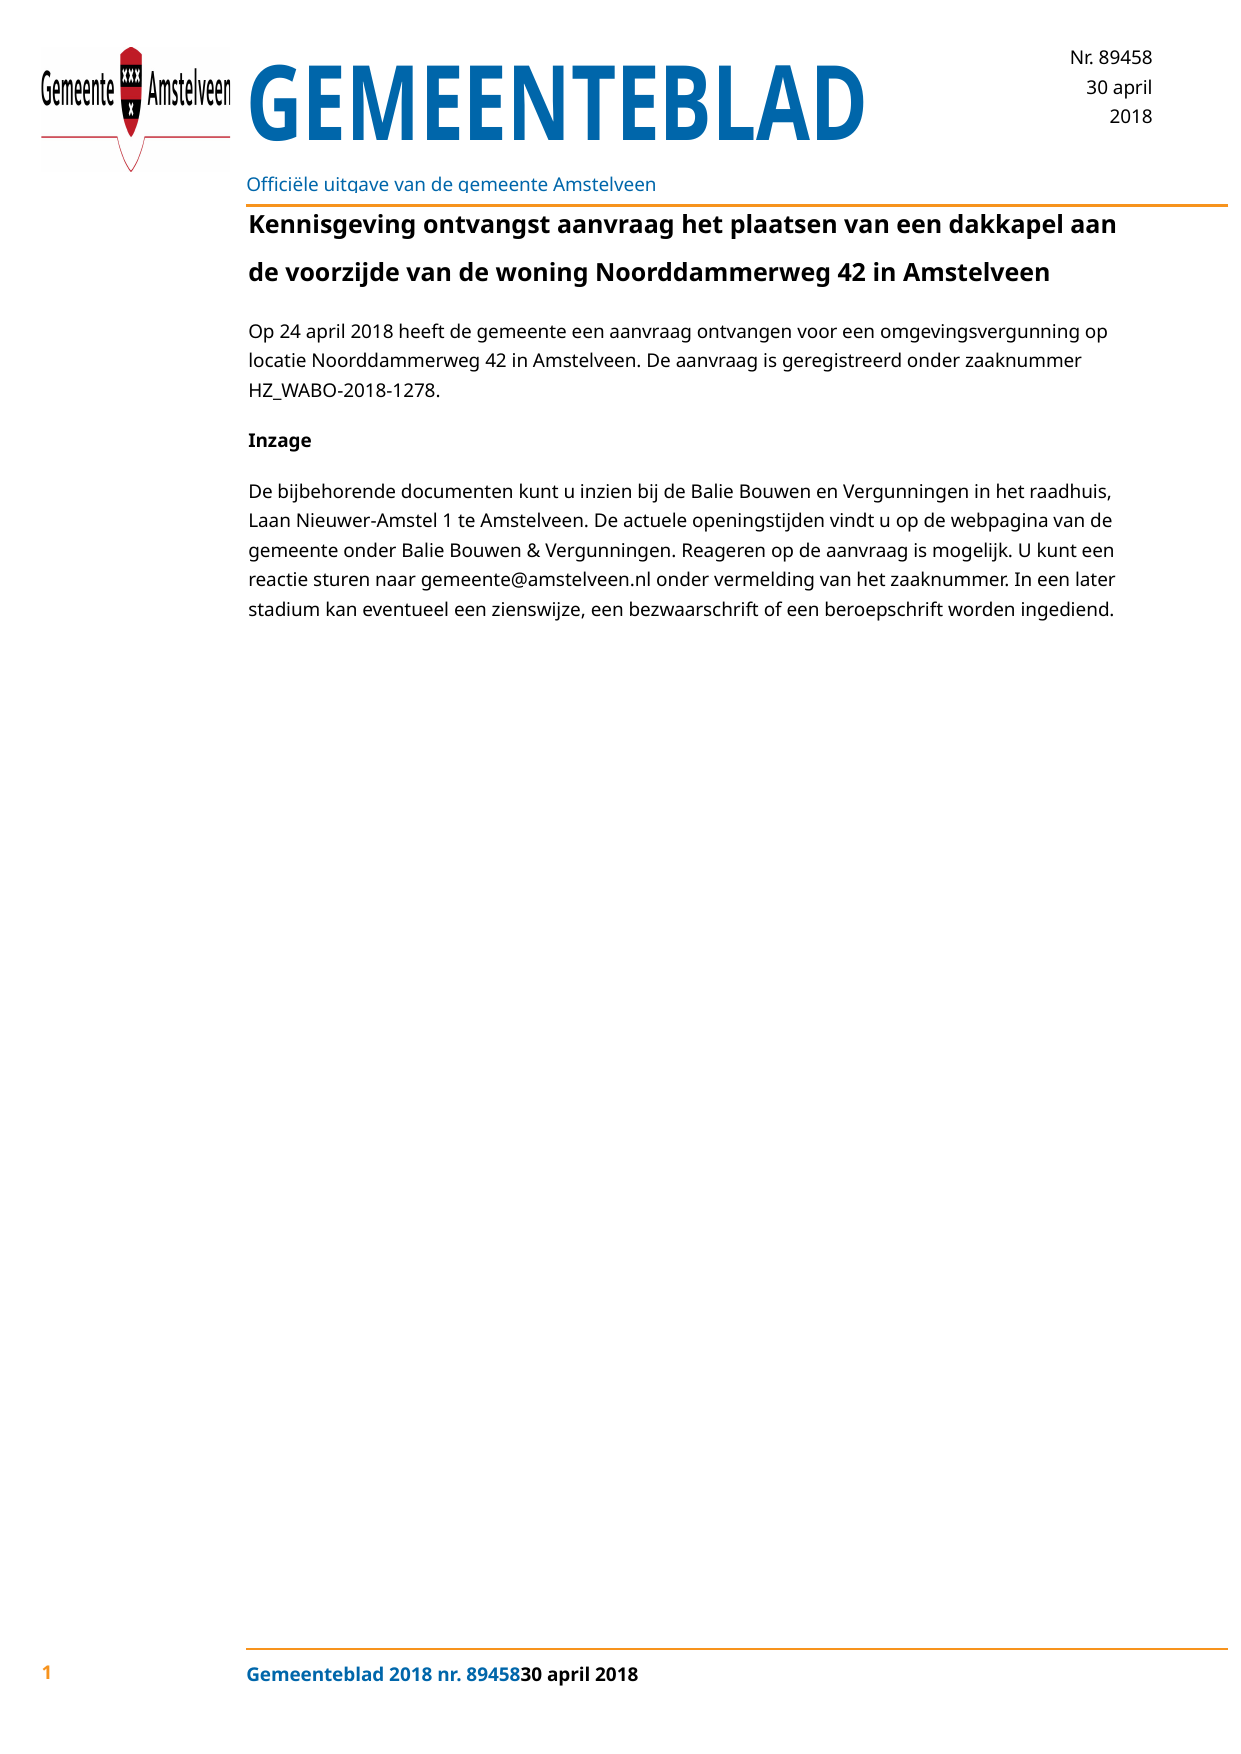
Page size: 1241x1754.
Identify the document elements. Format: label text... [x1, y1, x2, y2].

text De bijbehorende documenten kunt u inzien bij de Balie Bouwen en Vergunningen in het raadhuis, Laan Nieuwer-Amstel 1 te Amstelveen. De actuele openingstijden vindt u op de webpagina van de gemeente onder Balie Bouwen & Vergunningen. Reageren op de aanvraag is mogelijk. U kunt een reactie sturen naar gemeente@amstelveen.nl onder vermelding van het zaaknummer. In een later stadium kan eventueel een zienswijze, een bezwaarschrift of een beroepschrift worden ingediend. [248, 478, 1152, 622]
text Kennisgeving ontvangst aanvraag het plaatsen van een dakkapel aan de voorzijde van de woning Noorddammerweg 42 in Amstelveen [248, 207, 1152, 288]
text Op 24 april 2018 heeft de gemeente een aanvraag ontvangen voor een omgevingsvergunning op locatie Noorddammerweg 42 in Amstelveen. De aanvraag is geregistreerd onder zaaknummer HZ_WABO-2018-1278. [248, 318, 1152, 403]
picture [41, 47, 231, 172]
text Inzage [248, 427, 1152, 453]
